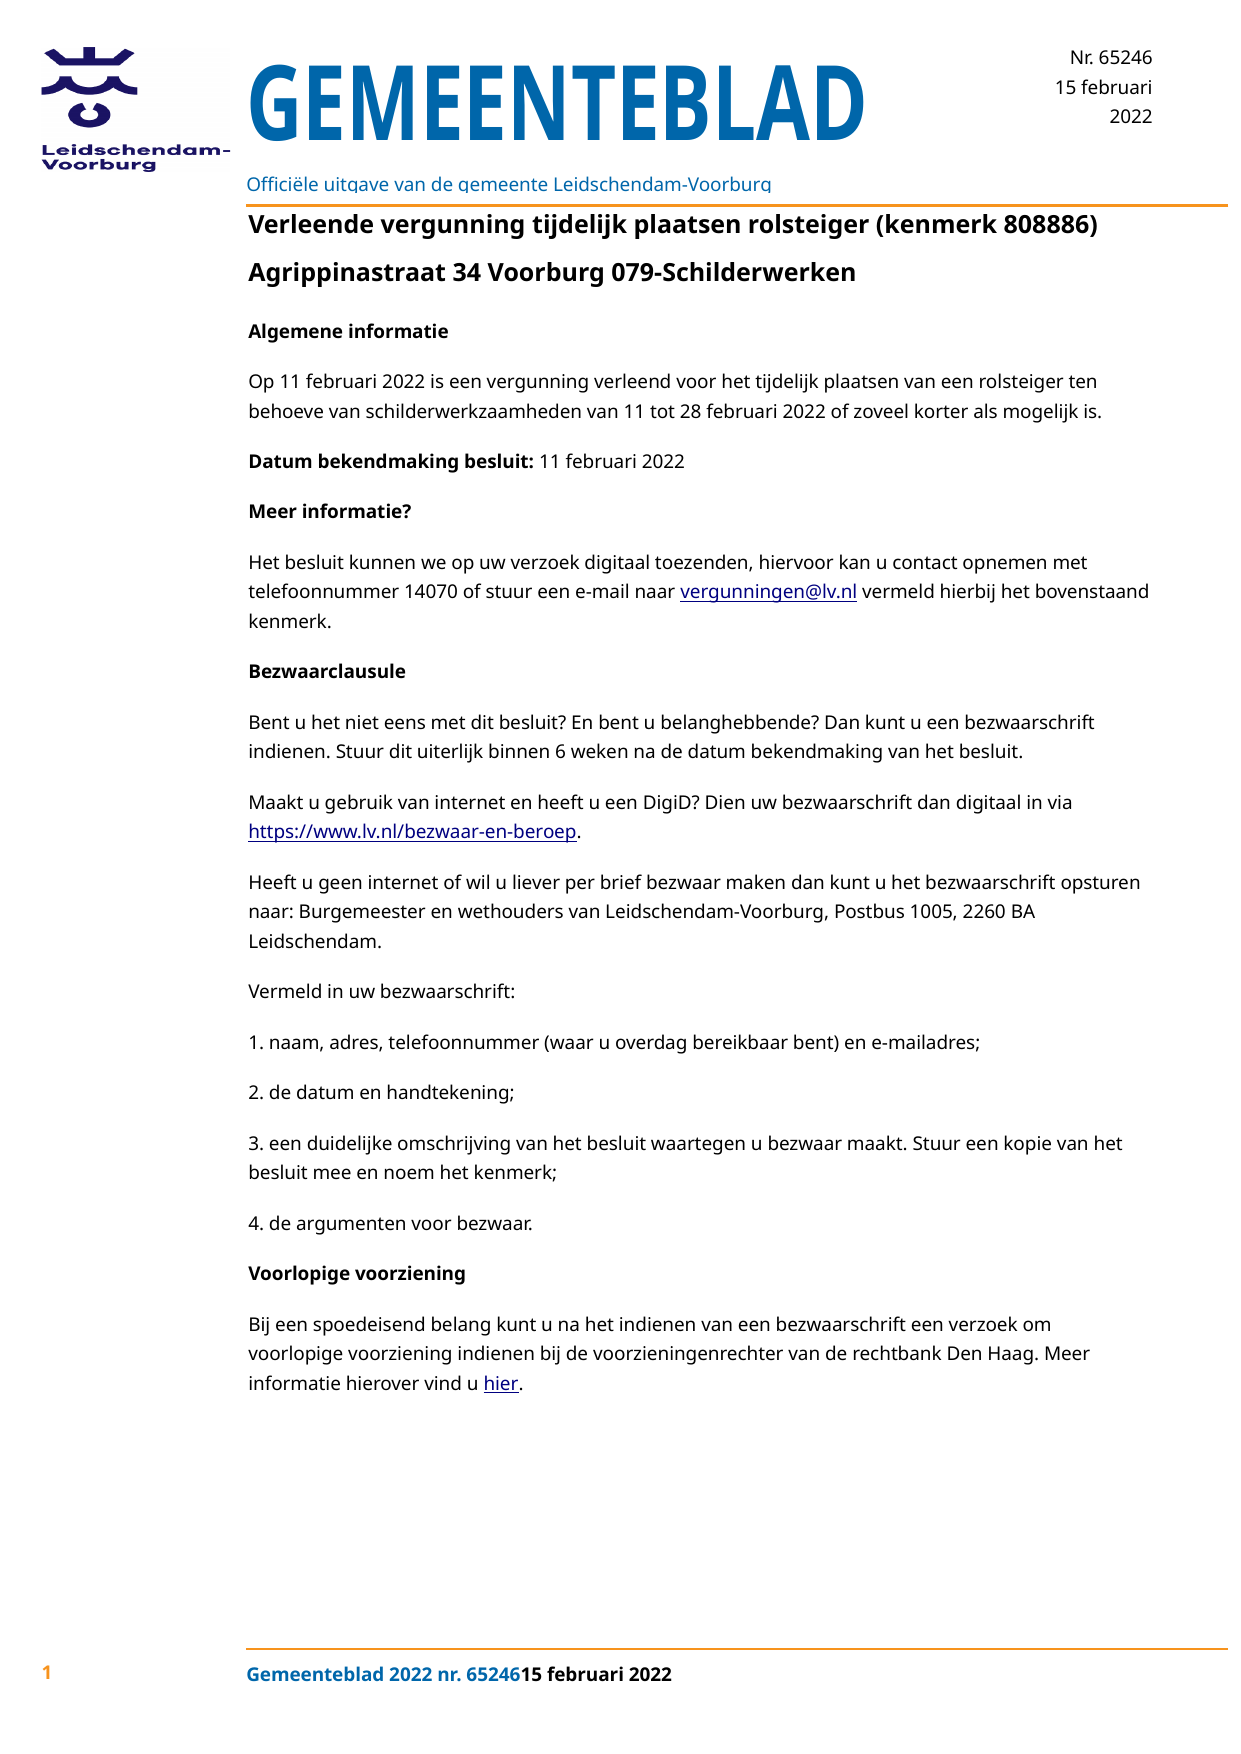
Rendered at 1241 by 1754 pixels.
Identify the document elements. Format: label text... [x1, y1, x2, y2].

text Bezwaarclausule [248, 659, 1152, 684]
text Meer informatie? [248, 499, 1152, 524]
text Op 11 februari 2022 is een vergunning verleend voor het tijdelijk plaatsen van een rolsteiger ten behoeve van schilderwerkzaamheden van 11 tot 28 februari 2022 of zoveel korter als mogelijk is. [248, 368, 1152, 424]
text Datum bekendmaking besluit: 11 februari 2022 [248, 448, 1152, 474]
text Algemene informatie [248, 318, 1152, 344]
text Bent u het niet eens met dit besluit? En bent u belanghebbende? Dan kunt u een bezwaarschrift indienen. Stuur dit uiterlijk binnen 6 weken na de datum bekendmaking van het besluit. [248, 709, 1152, 764]
text 3. een duidelijke omschrijving van het besluit waartegen u bezwaar maakt. Stuur een kopie van het besluit mee en noem het kenmerk; [248, 1130, 1152, 1185]
text Het besluit kunnen we op uw verzoek digitaal toezenden, hiervoor kan u contact opnemen met telefoonnummer 14070 of stuur een e-mail naar vergunningen@lv.nl vermeld hierbij het bovenstaand kenmerk. [248, 549, 1152, 634]
text Vermeld in uw bezwaarschrift: [248, 979, 1152, 1004]
text Bij een spoedeisend belang kunt u na het indienen van een bezwaarschrift een verzoek om voorlopige voorziening indienen bij de voorzieningenrechter van de rechtbank Den Haag. Meer informatie hierover vind u hier. [248, 1311, 1152, 1396]
text 4. de argumenten voor bezwaar. [248, 1210, 1152, 1236]
text Maakt u gebruik van internet en heeft u een DigiD? Dien uw bezwaarschrift dan digitaal in via https://www.lv.nl/bezwaar-en-beroep. [248, 789, 1152, 844]
text 2. de datum en handtekening; [248, 1079, 1152, 1105]
text 1. naam, adres, telefoonnummer (waar u overdag bereikbaar bent) en e-mailadres; [248, 1029, 1152, 1055]
picture [41, 47, 231, 172]
text Heeft u geen internet of wil u liever per brief bezwaar maken dan kunt u het bezwaarschrift opsturen naar: Burgemeester en wethouders van Leidschendam-Voorburg, Postbus 1005, 2260 BA Leidschendam. [248, 869, 1152, 954]
text Verleende vergunning tijdelijk plaatsen rolsteiger (kenmerk 808886) Agrippinastraat 34 Voorburg 079-Schilderwerken [248, 207, 1152, 288]
text Voorlopige voorziening [248, 1260, 1152, 1286]
